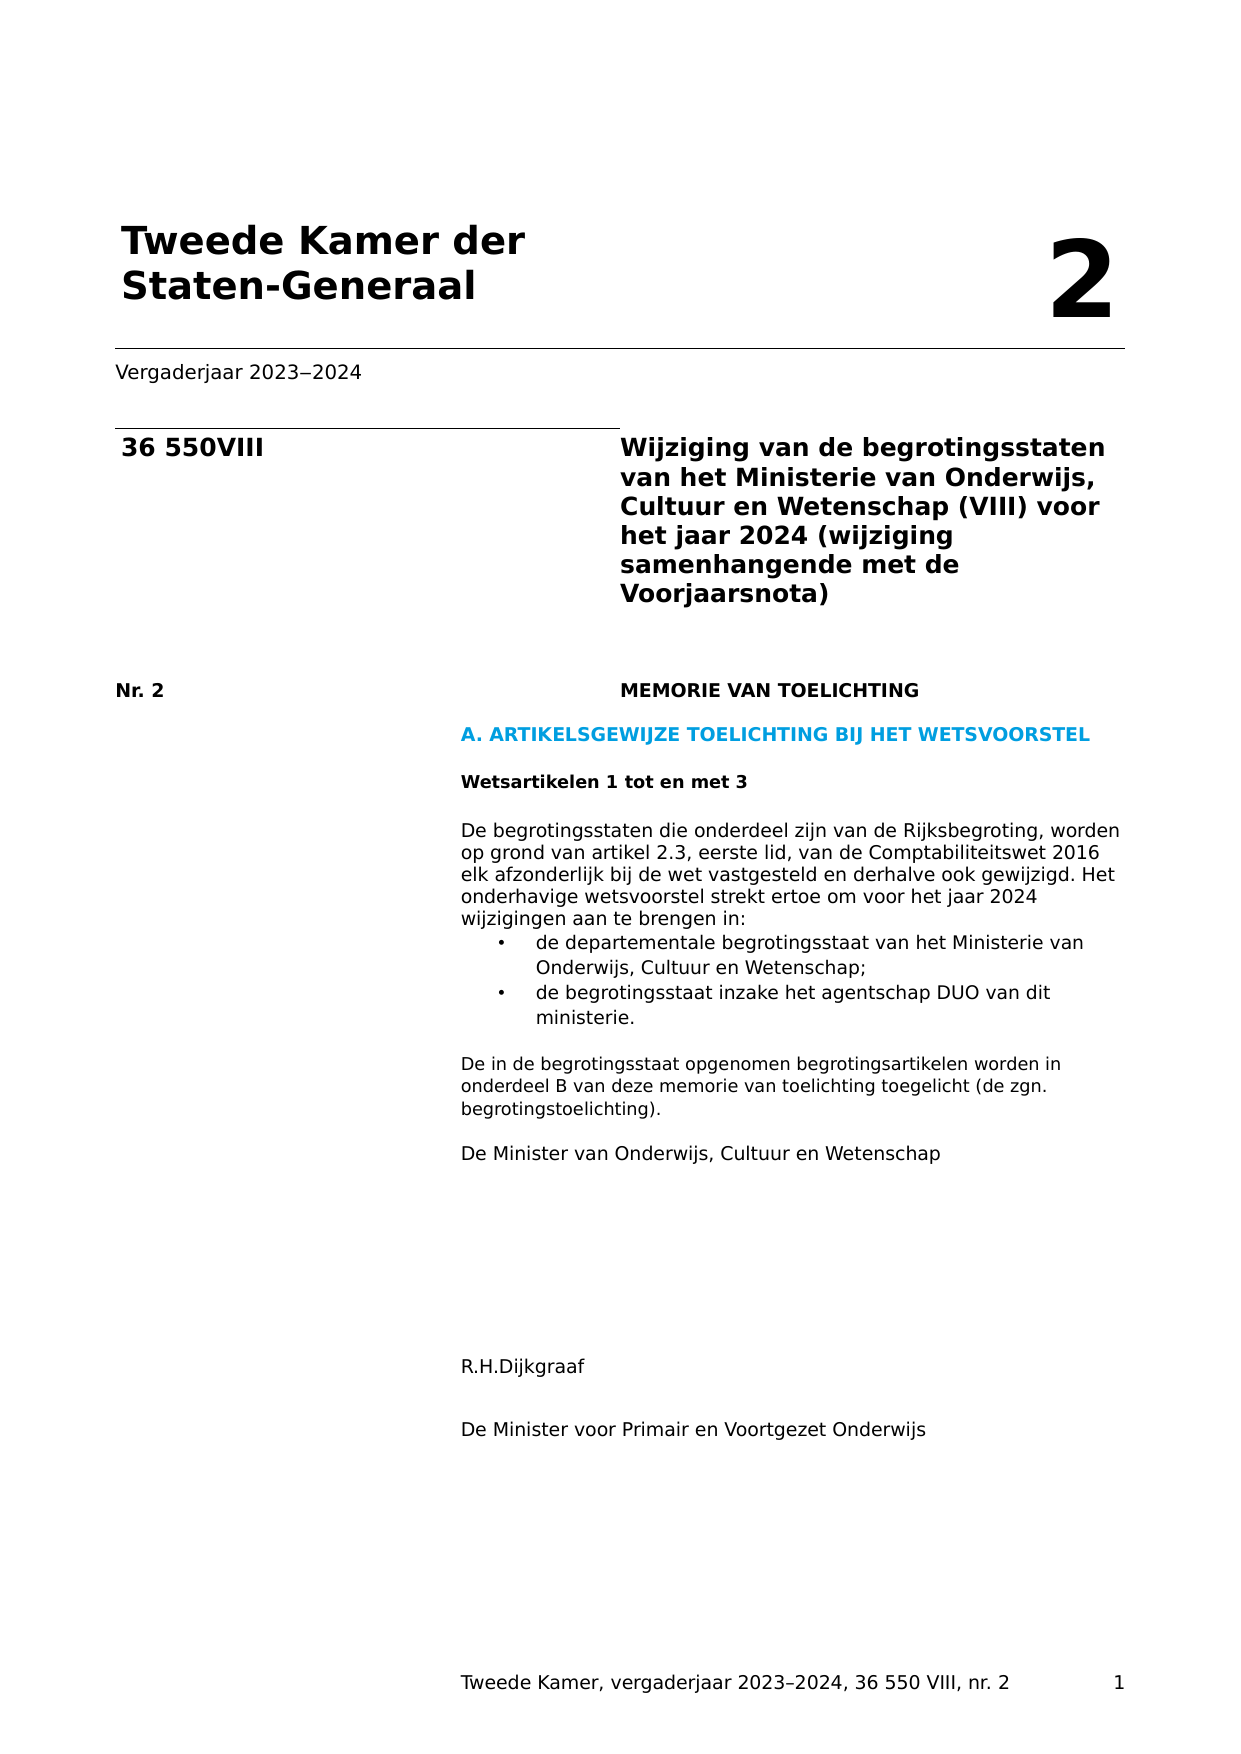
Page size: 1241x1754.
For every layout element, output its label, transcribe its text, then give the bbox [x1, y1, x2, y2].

list de departementale begrotingsstaat van het Ministerie van Onderwijs, Cultuur en Wetenschap; [498, 930, 1125, 980]
text De begrotingsstaten die onderdeel zijn van de Rijksbegroting, worden op grond van artikel 2.3, eerste lid, van de Comptabiliteitswet 2016 elk afzonderlijk bij de wet vastgesteld en derhalve ook gewijzigd. Het onderhavige wetsvoorstel strekt ertoe om voor het jaar 2024 wijzigingen aan te brengen in: [461, 820, 1125, 930]
text De Minister voor Primair en Voortgezet Onderwijs [461, 1419, 1125, 1441]
title A. ARTIKELSGEWIJZE TOELICHTING BIJ HET WETSVOORSTEL [461, 724, 1125, 746]
text R.H.Dijkgraaf [461, 1356, 1125, 1378]
table_header Nr. 2 [115, 680, 620, 724]
text Wetsartikelen 1 tot en met 3 [461, 770, 1125, 793]
table_cell Vergaderjaar 2023‒2024 [115, 349, 1125, 384]
table_header 36 550VIII [115, 429, 620, 614]
table_header Tweede Kamer der Staten-Generaal [115, 213, 620, 348]
list de begrotingsstaat inzake het agentschap DUO van dit ministerie. [498, 980, 1125, 1030]
table_header Wijziging van de begrotingsstaten van het Ministerie van Onderwijs, Cultuur en Wetenschap (VIII) voor het jaar 2024 (wijziging samenhangende met de Voorjaarsnota) [620, 428, 1125, 614]
table_header 2 [620, 213, 1125, 348]
text De Minister van Onderwijs, Cultuur en Wetenschap [461, 1143, 1125, 1165]
text De in de begrotingsstaat opgenomen begrotingsartikelen worden in onderdeel B van deze memorie van toelichting toegelicht (de zgn. begrotingstoelichting). [461, 1052, 1125, 1120]
table_header MEMORIE VAN TOELICHTING [620, 680, 1125, 724]
